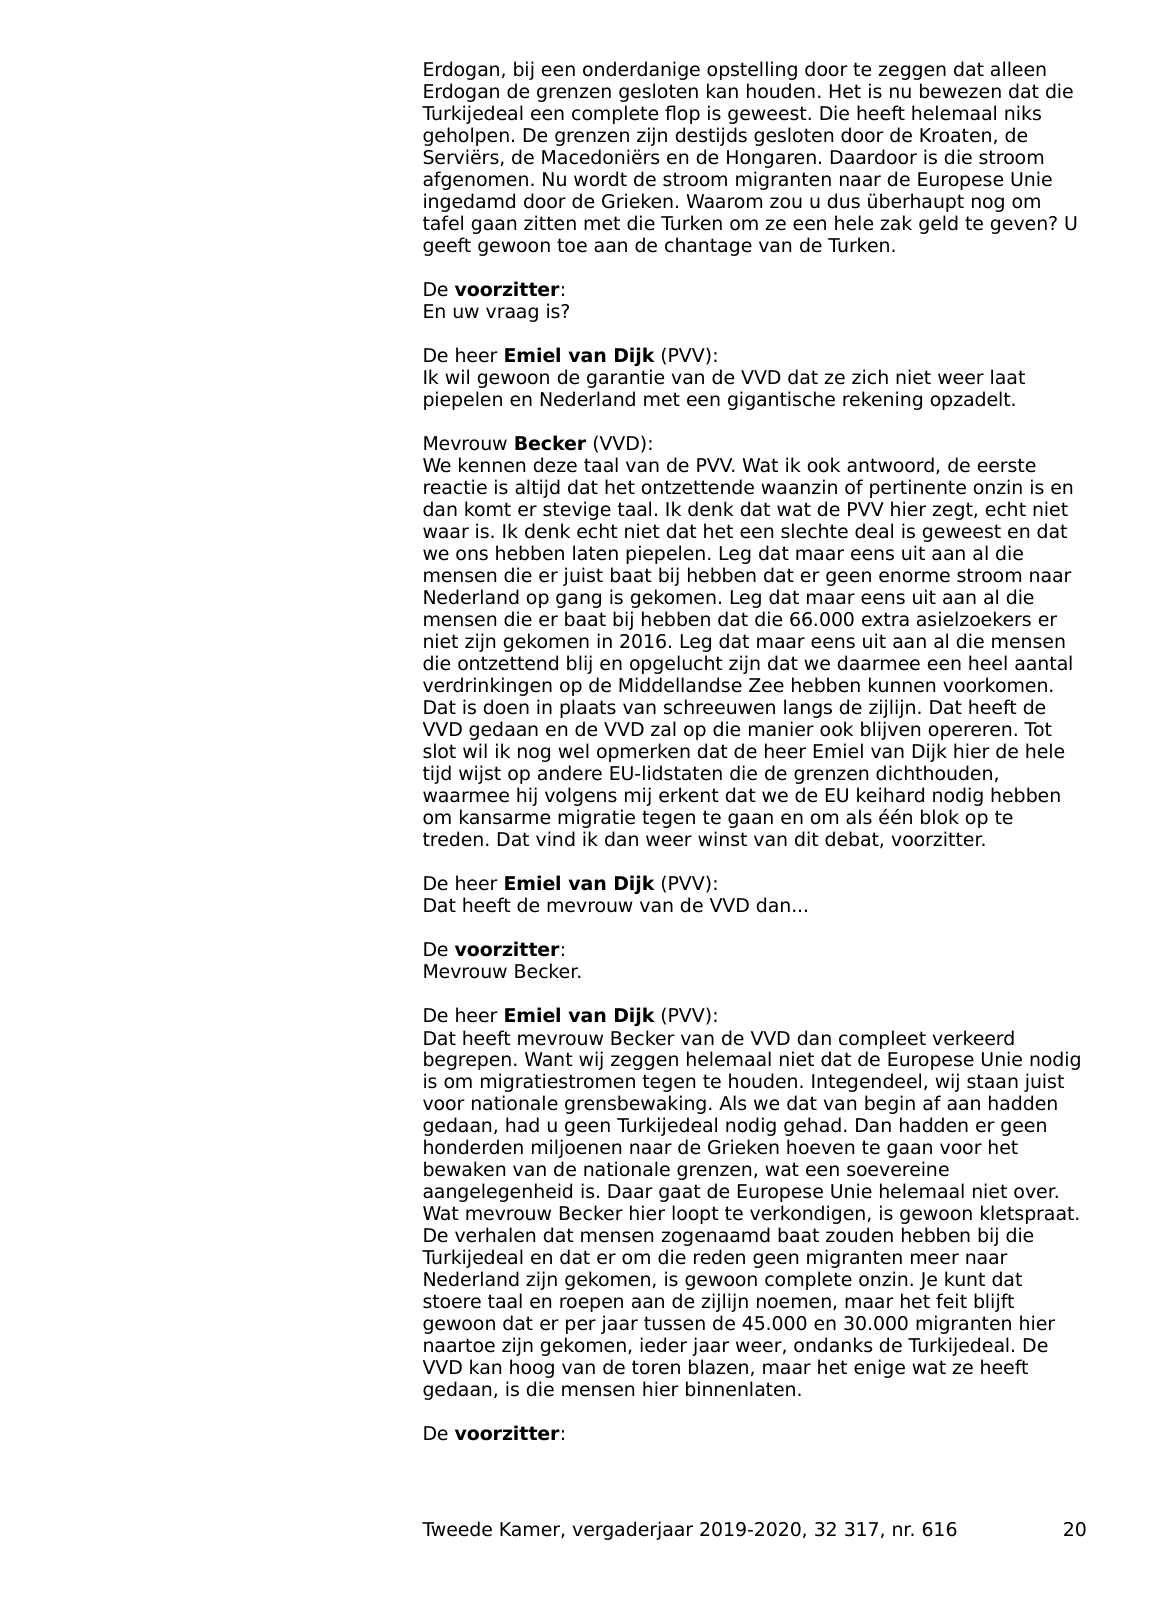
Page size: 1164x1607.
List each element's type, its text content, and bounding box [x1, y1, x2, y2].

text Dat heeft de mevrouw van de VVD dan... [422, 895, 1087, 917]
text We kennen deze taal van de PVV. Wat ik ook antwoord, de eerste reactie is altijd dat het ontzettende waanzin of pertinente onzin is en dan komt er stevige taal. Ik denk dat wat de PVV hier zegt, echt niet waar is. Ik denk echt niet dat het een slechte deal is geweest en dat we ons hebben laten piepelen. Leg dat maar eens uit aan al die mensen die er juist baat bij hebben dat er geen enorme stroom naar Nederland op gang is gekomen. Leg dat maar eens uit aan al die mensen die er baat bij hebben dat die 66.000 extra asielzoekers er niet zijn gekomen in 2016. Leg dat maar eens uit aan al die mensen die ontzettend blij en opgelucht zijn dat we daarmee een heel aantal verdrinkingen op de Middellandse Zee hebben kunnen voorkomen. Dat is doen in plaats van schreeuwen langs de zijlijn. Dat heeft de VVD gedaan en de VVD zal op die manier ook blijven opereren. Tot slot wil ik nog wel opmerken dat de heer Emiel van Dijk hier de hele tijd wijst op andere EU-lidstaten die de grenzen dichthouden, waarmee hij volgens mij erkent dat we de EU keihard nodig hebben om kansarme migratie tegen te gaan en om als één blok op te treden. Dat vind ik dan weer winst van dit debat, voorzitter. [422, 455, 1087, 851]
text De voorzitter: [422, 1423, 1087, 1445]
text De heer Emiel van Dijk (PVV): [422, 1005, 1087, 1027]
text De heer Emiel van Dijk (PVV): [422, 345, 1087, 367]
text Ik wil gewoon de garantie van de VVD dat ze zich niet weer laat piepelen en Nederland met een gigantische rekening opzadelt. [422, 367, 1087, 411]
text Dat heeft mevrouw Becker van de VVD dan compleet verkeerd begrepen. Want wij zeggen helemaal niet dat de Europese Unie nodig is om migratiestromen tegen te houden. Integendeel, wij staan juist voor nationale grensbewaking. Als we dat van begin af aan hadden gedaan, had u geen Turkijedeal nodig gehad. Dan hadden er geen honderden miljoenen naar de Grieken hoeven te gaan voor het bewaken van de nationale grenzen, wat een soevereine aangelegenheid is. Daar gaat de Europese Unie helemaal niet over. Wat mevrouw Becker hier loopt te verkondigen, is gewoon kletspraat. De verhalen dat mensen zogenaamd baat zouden hebben bij die Turkijedeal en dat er om die reden geen migranten meer naar Nederland zijn gekomen, is gewoon complete onzin. Je kunt dat stoere taal en roepen aan de zijlijn noemen, maar het feit blijft gewoon dat er per jaar tussen de 45.000 en 30.000 migranten hier naartoe zijn gekomen, ieder jaar weer, ondanks de Turkijedeal. De VVD kan hoog van de toren blazen, maar het enige wat ze heeft gedaan, is die mensen hier binnenlaten. [422, 1027, 1087, 1401]
text De heer Emiel van Dijk (PVV): [422, 873, 1087, 895]
text En uw vraag is? [422, 301, 1087, 323]
text De voorzitter: [422, 939, 1087, 961]
text De voorzitter: [422, 279, 1087, 301]
text Mevrouw Becker (VVD): [422, 433, 1087, 455]
text Mevrouw Becker. [422, 961, 1087, 983]
text Erdogan, bij een onderdanige opstelling door te zeggen dat alleen Erdogan de grenzen gesloten kan houden. Het is nu bewezen dat die Turkijedeal een complete flop is geweest. Die heeft helemaal niks geholpen. De grenzen zijn destijds gesloten door de Kroaten, de Serviërs, de Macedoniërs en de Hongaren. Daardoor is die stroom afgenomen. Nu wordt de stroom migranten naar de Europese Unie ingedamd door de Grieken. Waarom zou u dus überhaupt nog om tafel gaan zitten met die Turken om ze een hele zak geld te geven? U geeft gewoon toe aan de chantage van de Turken. [422, 59, 1087, 257]
